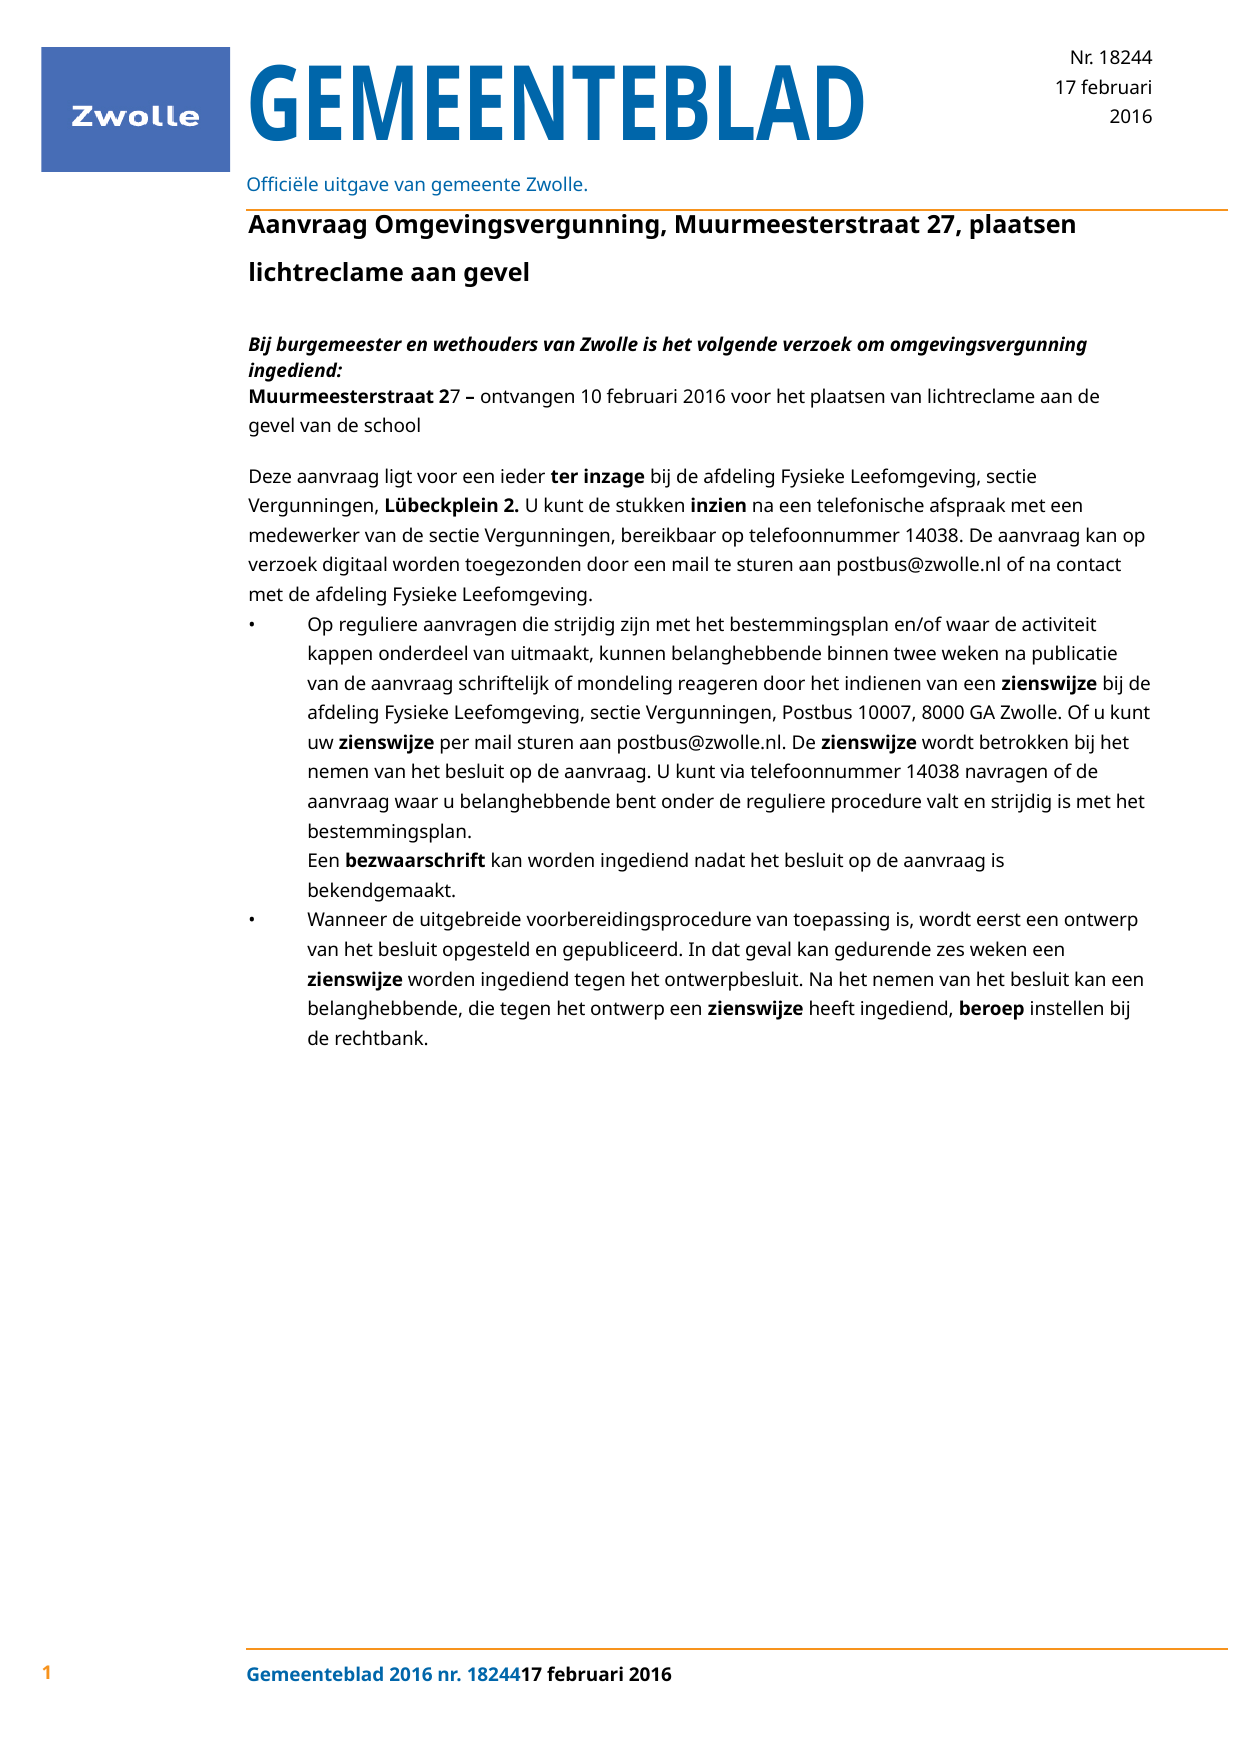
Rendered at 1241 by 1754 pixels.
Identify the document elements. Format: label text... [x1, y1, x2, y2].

text Bij burgemeester en wethouders van Zwolle is het volgende verzoek om omgevingsvergunning ingediend: [248, 331, 1152, 383]
list Wanneer de uitgebreide voorbereidingsprocedure van toepassing is, wordt eerst een ontwerp van het besluit opgesteld en gepubliceerd. In dat geval kan gedurende zes weken een zienswijze worden ingediend tegen het ontwerpbesluit. Na het nemen van het besluit kan een belanghebbende, die tegen het ontwerp een zienswijze heeft ingediend, beroep instellen bij de rechtbank. [248, 907, 1152, 1051]
list Op reguliere aanvragen die strijdig zijn met het bestemmingsplan en/of waar de activiteit kappen onderdeel van uitmaakt, kunnen belanghebbende binnen twee weken na publicatie van de aanvraag schriftelijk of mondeling reageren door het indienen van een zienswijze bij de afdeling Fysieke Leefomgeving, sectie Vergunningen, Postbus 10007, 8000 GA Zwolle. Of u kunt uw zienswijze per mail sturen aan postbus@zwolle.nl. De zienswijze wordt betrokken bij het nemen van het besluit op de aanvraag. U kunt via telefoonnummer 14038 navragen of de aanvraag waar u belanghebbende bent onder de reguliere procedure valt en strijdig is met het bestemmingsplan. [248, 611, 1152, 844]
text Aanvraag Omgevingsvergunning, Muurmeesterstraat 27, plaatsen lichtreclame aan gevel [248, 211, 1152, 288]
list Een bezwaarschrift kan worden ingediend nadat het besluit op de aanvraag is bekendgemaakt. [248, 847, 1152, 903]
text Deze aanvraag ligt voor een ieder ter inzage bij de afdeling Fysieke Leefomgeving, sectie Vergunningen, Lübeckplein 2. U kunt de stukken inzien na een telefonische afspraak met een medewerker van de sectie Vergunningen, bereikbaar op telefoonnummer 14038. De aanvraag kan op verzoek digitaal worden toegezonden door een mail te sturen aan postbus@zwolle.nl of na contact met de afdeling Fysieke Leefomgeving. [248, 463, 1152, 607]
text Muurmeesterstraat 27 – ontvangen 10 februari 2016 voor het plaatsen van lichtreclame aan de gevel van de school [248, 383, 1152, 438]
picture [41, 47, 231, 172]
